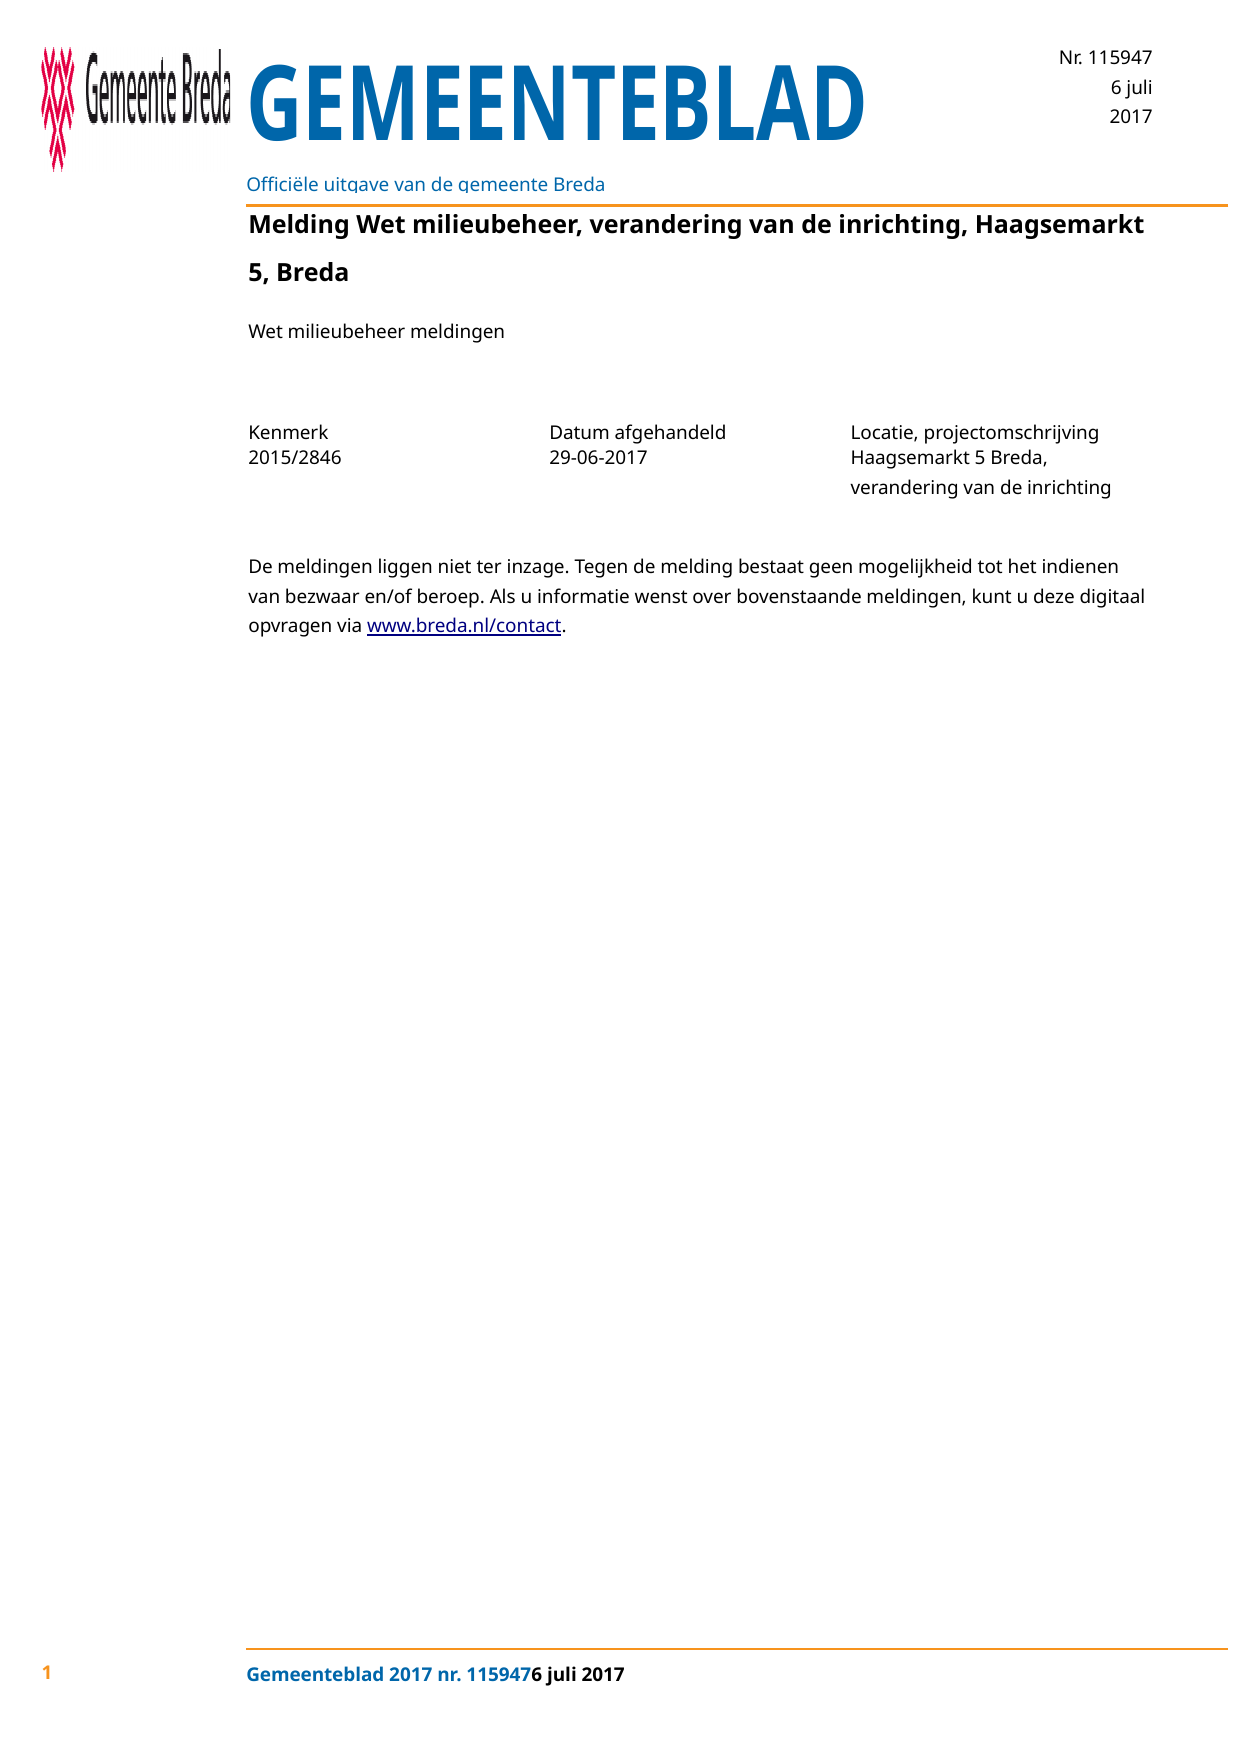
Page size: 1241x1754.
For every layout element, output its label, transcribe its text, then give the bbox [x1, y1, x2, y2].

table_cell 2015/2846 [248, 445, 549, 500]
table_cell Haagsemarkt 5 Breda, verandering van de inrichting [850, 445, 1152, 500]
table_header Kenmerk [248, 419, 549, 444]
table_header Locatie, projectomschrijving [850, 419, 1152, 444]
table_header Datum afgehandeld [549, 419, 850, 444]
text Wet milieubeheer meldingen [248, 318, 1152, 344]
table_cell 29-06-2017 [549, 445, 850, 500]
text De meldingen liggen niet ter inzage. Tegen de melding bestaat geen mogelijkheid tot het indienen van bezwaar en/of beroep. Als u informatie wenst over bovenstaande meldingen, kunt u deze digitaal opvragen via www.breda.nl/contact. [248, 553, 1152, 638]
text Melding Wet milieubeheer, verandering van de inrichting, Haagsemarkt 5, Breda [248, 207, 1152, 288]
picture [41, 47, 231, 172]
